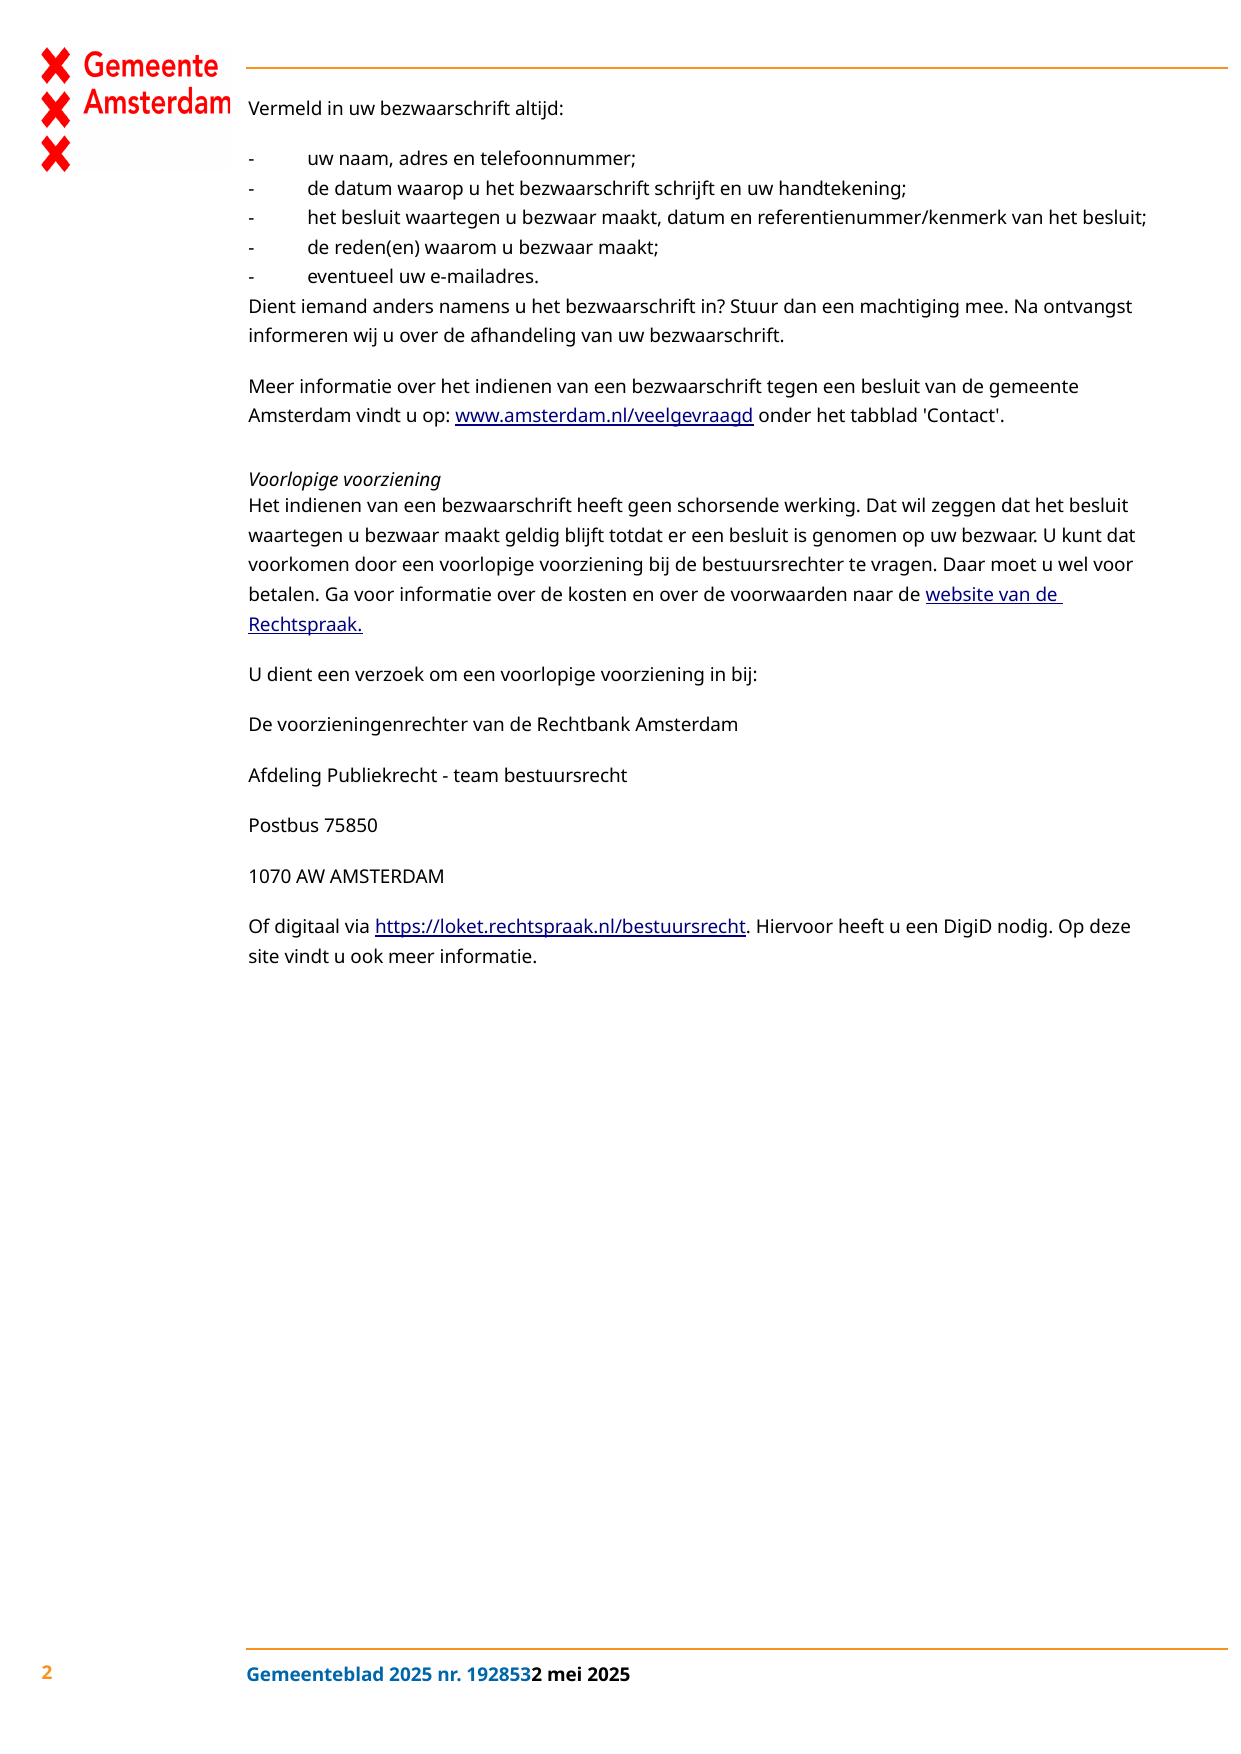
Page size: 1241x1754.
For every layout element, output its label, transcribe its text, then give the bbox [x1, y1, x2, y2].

list het besluit waartegen u bezwaar maakt, datum en referentienummer/kenmerk van het besluit; [248, 204, 1152, 230]
text Meer informatie over het indienen van een bezwaarschrift tegen een besluit van de gemeente Amsterdam vindt u op: www.amsterdam.nl/veelgevraagd onder het tabblad 'Contact'. [248, 373, 1152, 428]
text Of digitaal via https://loket.rechtspraak.nl/bestuursrecht. Hiervoor heeft u een DigiD nodig. Op deze site vindt u ook meer informatie. [248, 913, 1152, 968]
text Voorlopige voorziening [248, 467, 1152, 492]
text De voorzieningenrechter van de Rechtbank Amsterdam [248, 712, 1152, 737]
text Dient iemand anders namens u het bezwaarschrift in? Stuur dan een machtiging mee. Na ontvangst informeren wij u over de afhandeling van uw bezwaarschrift. [248, 293, 1152, 348]
text Vermeld in uw bezwaarschrift altijd: [248, 95, 1152, 121]
picture [41, 47, 231, 172]
text Afdeling Publiekrecht - team bestuursrecht [248, 762, 1152, 788]
list eventueel uw e-mailadres. [248, 263, 1152, 289]
list de datum waarop u het bezwaarschrift schrijft en uw handtekening; [248, 175, 1152, 201]
list de reden(en) waarom u bezwaar maakt; [248, 234, 1152, 260]
text 1070 AW AMSTERDAM [248, 863, 1152, 888]
text Het indienen van een bezwaarschrift heeft geen schorsende werking. Dat wil zeggen dat het besluit waartegen u bezwaar maakt geldig blijft totdat er een besluit is genomen op uw bezwaar. U kunt dat voorkomen door een voorlopige voorziening bij de bestuursrechter te vragen. Daar moet u wel voor betalen. Ga voor informatie over de kosten en over de voorwaarden naar de website van de Rechtspraak. [248, 492, 1152, 636]
text U dient een verzoek om een voorlopige voorziening in bij: [248, 661, 1152, 687]
text Postbus 75850 [248, 812, 1152, 838]
list uw naam, adres en telefoonnummer; [248, 145, 1152, 171]
